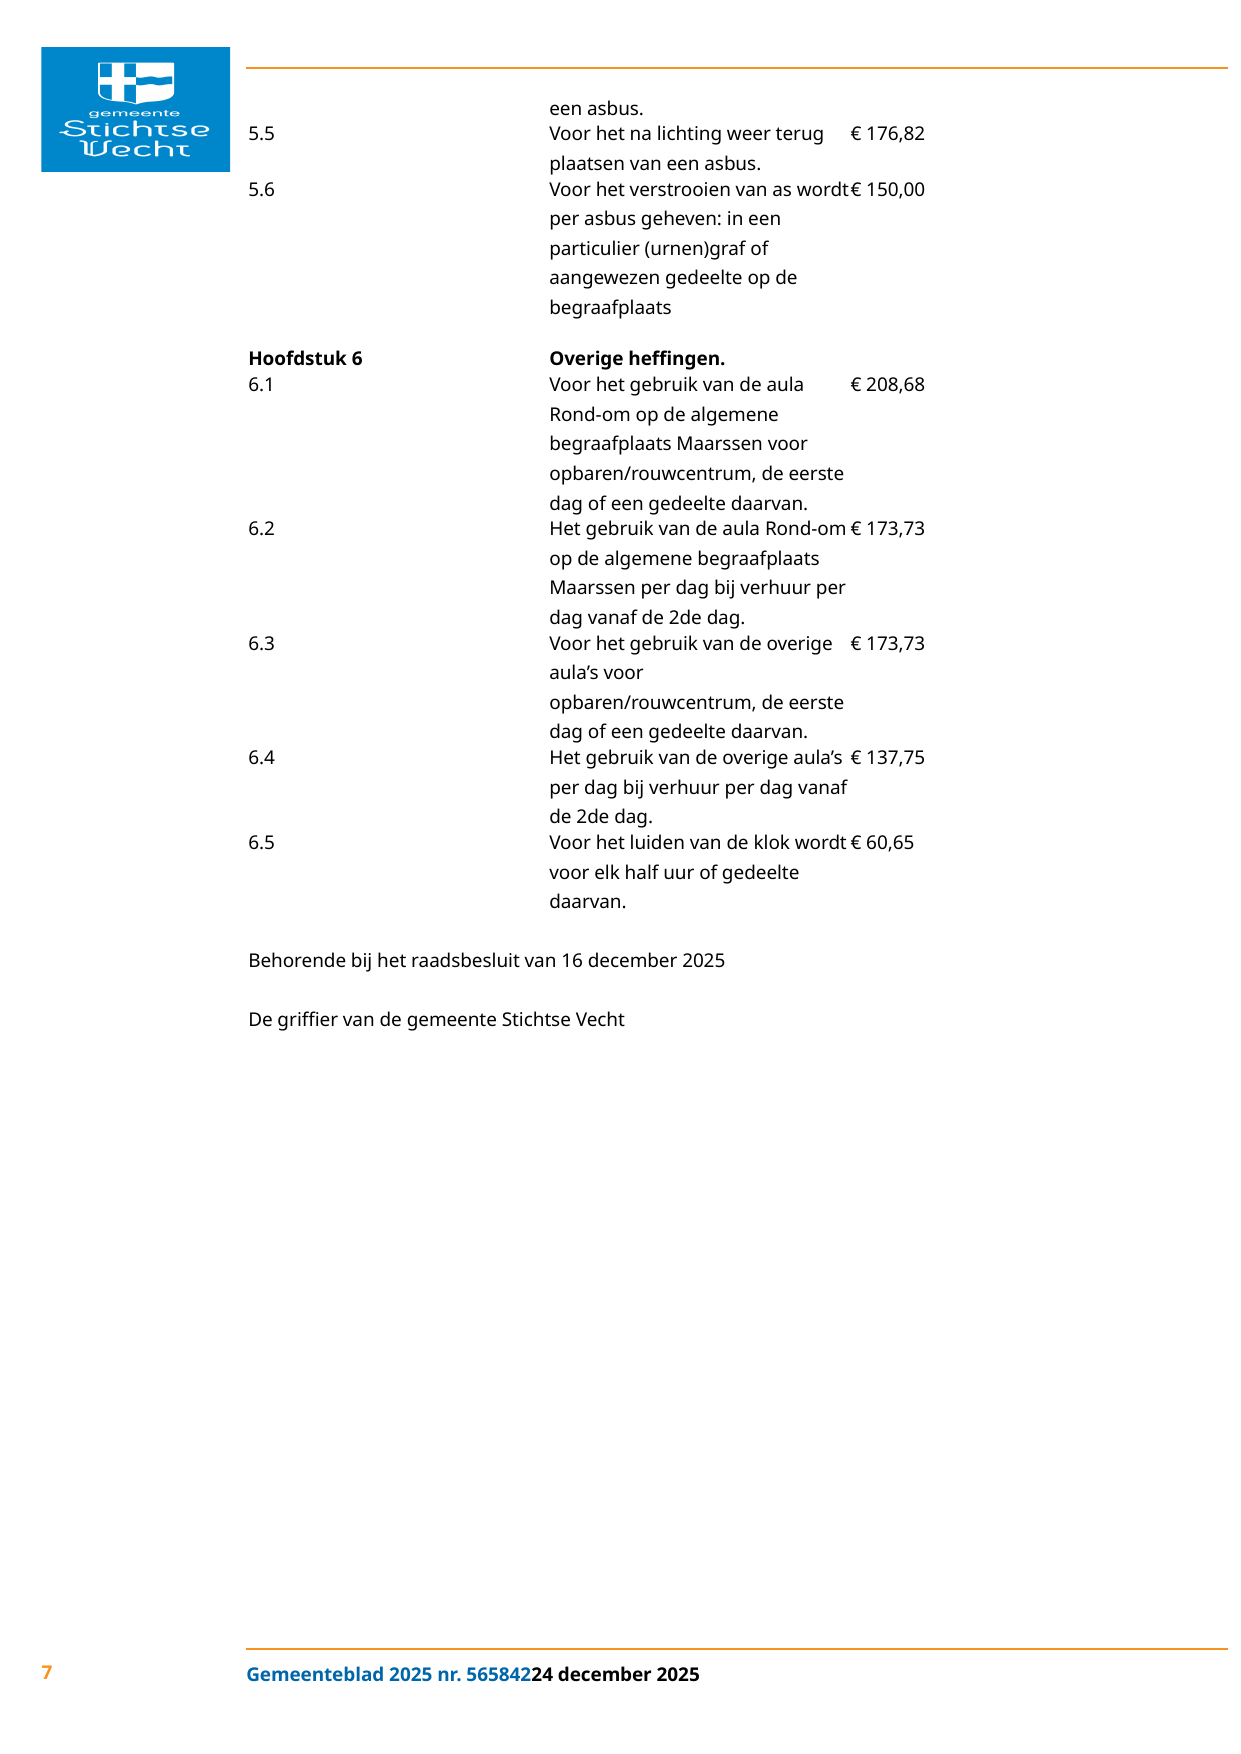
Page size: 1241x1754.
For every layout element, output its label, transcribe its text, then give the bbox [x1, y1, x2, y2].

table_cell Het gebruik van de aula Rond-om op de algemene begraafplaats Maarssen per dag bij verhuur per dag vanaf de 2de dag. [549, 515, 850, 630]
table_cell 6.3 [248, 630, 549, 744]
picture [137, 63, 174, 103]
table_cell € 137,75 [850, 744, 1152, 829]
table_cell Voor het na lichting weer terug plaatsen van een asbus. [549, 121, 850, 176]
table_cell 5.5 [248, 121, 549, 176]
table_cell Voor het gebruik van de aula Rond-om op de algemene begraafplaats Maarssen voor opbaren/rouwcentrum, de eerste dag of een gedeelte daarvan. [549, 371, 850, 515]
table_cell 6.1 [248, 371, 549, 515]
table_cell € 60,65 [850, 829, 1152, 914]
table_cell Hoofdstuk 6 [248, 346, 549, 371]
table_cell [850, 95, 1152, 121]
picture [99, 63, 135, 101]
table_cell € 173,73 [850, 515, 1152, 630]
table_cell Het gebruik van de overige aula’s per dag bij verhuur per dag vanaf de 2de dag. [549, 744, 850, 829]
table_cell Voor het verstrooien van as wordt per asbus geheven: in een particulier (urnen)graf of aangewezen gedeelte op de begraafplaats [549, 176, 850, 320]
table_cell Overige heffingen. [549, 346, 850, 371]
table_cell Voor het luiden van de klok wordt voor elk half uur of gedeelte daarvan. [549, 829, 850, 914]
table_cell € 176,82 [850, 121, 1152, 176]
table_cell Voor het gebruik van de overige aula’s voor opbaren/rouwcentrum, de eerste dag of een gedeelte daarvan. [549, 630, 850, 744]
table_cell [549, 320, 850, 346]
table_cell € 208,68 [850, 371, 1152, 515]
table_cell 5.6 [248, 176, 549, 320]
table_cell [850, 346, 1152, 371]
table_cell € 173,73 [850, 630, 1152, 744]
table_cell [248, 320, 549, 346]
table_cell een asbus. [549, 95, 850, 121]
text Behorende bij het raadsbesluit van 16 december 2025 [248, 947, 1152, 973]
table_cell [850, 320, 1152, 346]
table_cell 6.5 [248, 829, 549, 914]
table_cell 6.4 [248, 744, 549, 829]
table_cell [248, 95, 549, 121]
text De griffier van de gemeente Stichtse Vecht [248, 1006, 1152, 1032]
table_cell 6.2 [248, 515, 549, 630]
table_cell € 150,00 [850, 176, 1152, 320]
